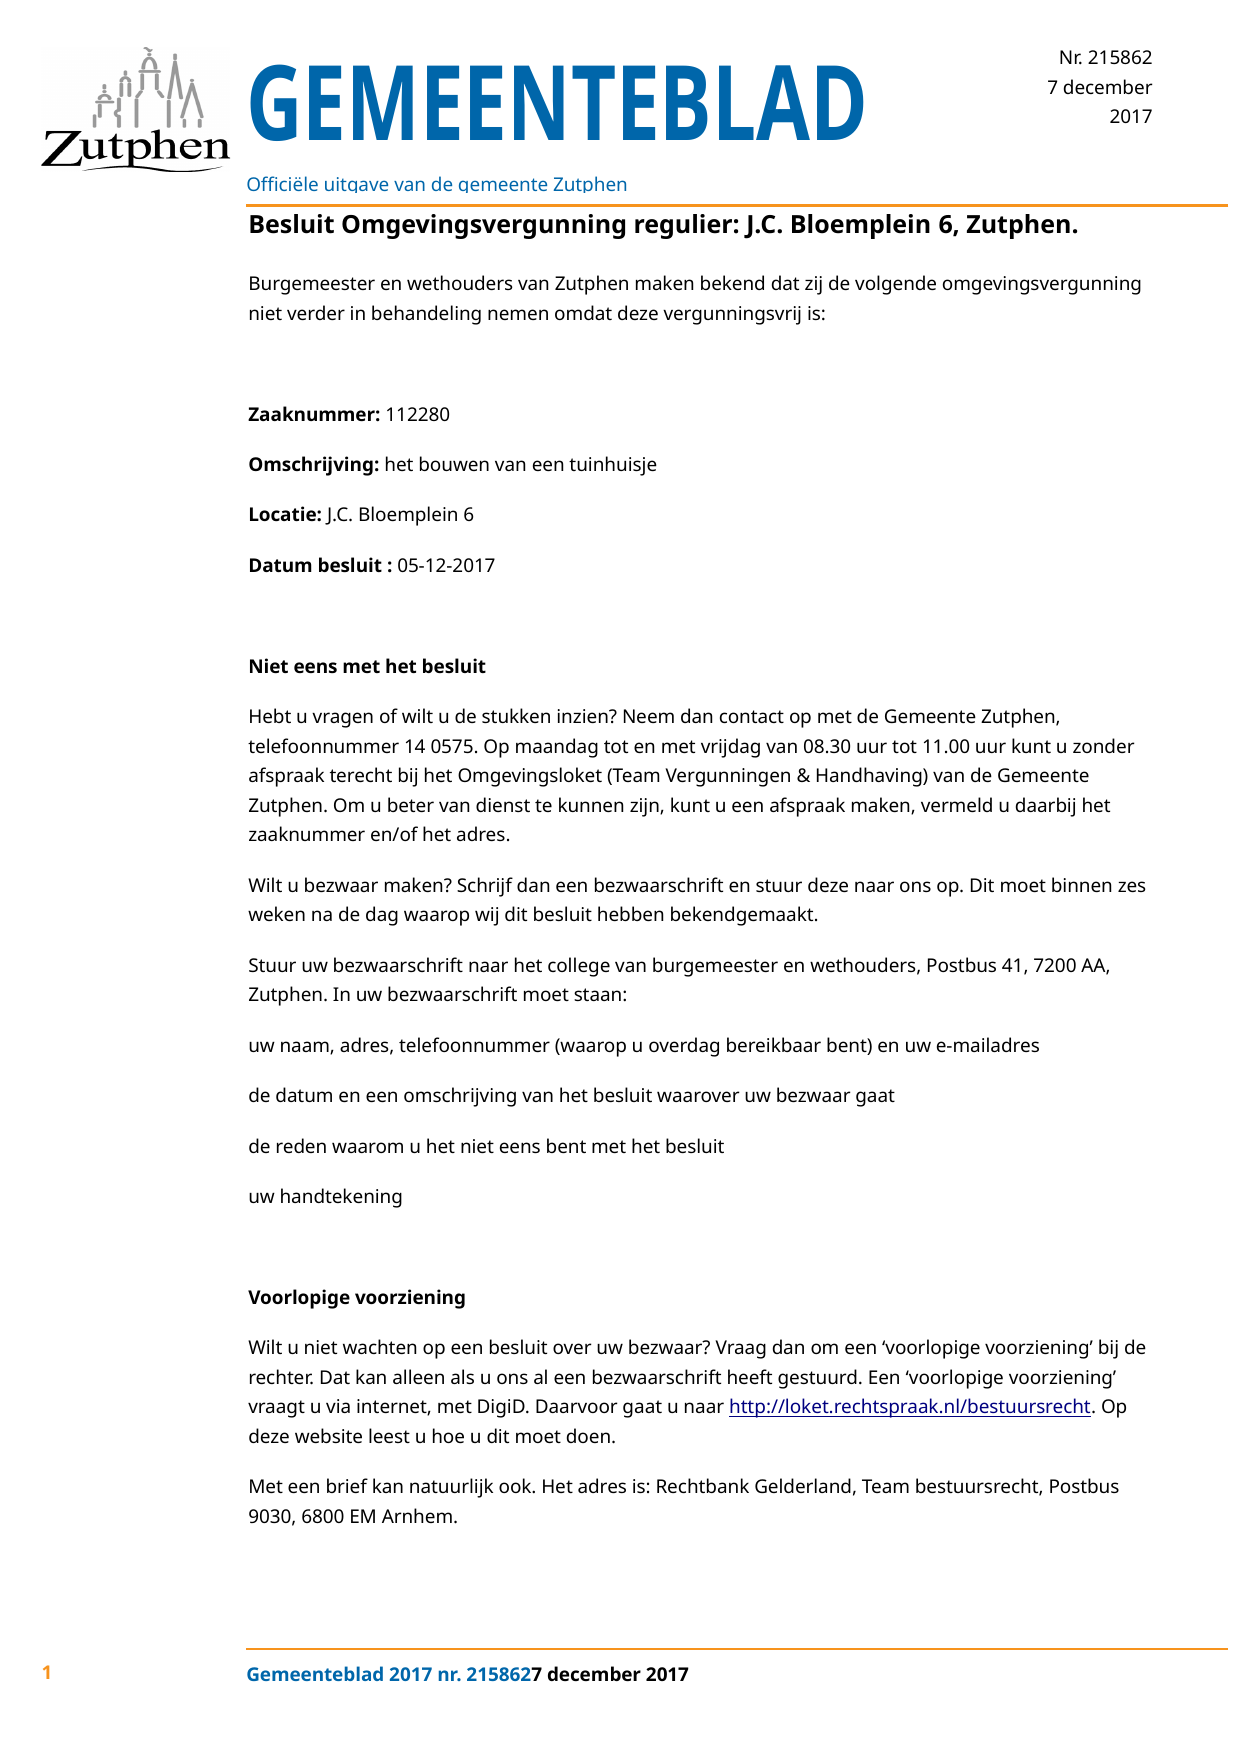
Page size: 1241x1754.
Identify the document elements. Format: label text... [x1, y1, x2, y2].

text de datum en een omschrijving van het besluit waarover uw bezwaar gaat [248, 1082, 1152, 1108]
text Hebt u vragen of wilt u de stukken inzien? Neem dan contact op met de Gemeente Zutphen, telefoonnummer 14 0575. Op maandag tot en met vrijdag van 08.30 uur tot 11.00 uur kunt u zonder afspraak terecht bij het Omgevingsloket (Team Vergunningen & Handhaving) van de Gemeente Zutphen. Om u beter van dienst te kunnen zijn, kunt u een afspraak maken, vermeld u daarbij het zaaknummer en/of het adres. [248, 703, 1152, 847]
text Locatie: J.C. Bloemplein 6 [248, 502, 1152, 527]
text Wilt u bezwaar maken? Schrijf dan een bezwaarschrift en stuur deze naar ons op. Dit moet binnen zes weken na de dag waarop wij dit besluit hebben bekendgemaakt. [248, 872, 1152, 927]
text Omschrijving: het bouwen van een tuinhuisje [248, 451, 1152, 477]
text Niet eens met het besluit [248, 653, 1152, 678]
text Zaaknummer: 112280 [248, 401, 1152, 426]
text Stuur uw bezwaarschrift naar het college van burgemeester en wethouders, Postbus 41, 7200 AA, Zutphen. In uw bezwaarschrift moet staan: [248, 952, 1152, 1007]
text Burgemeester en wethouders van Zutphen maken bekend dat zij de volgende omgevingsvergunning niet verder in behandeling nemen omdat deze vergunningsvrij is: [248, 270, 1152, 326]
text Wilt u niet wachten op een besluit over uw bezwaar? Vraag dan om een ‘voorlopige voorziening’ bij de rechter. Dat kan alleen als u ons al een bezwaarschrift heeft gestuurd. Een ‘voorlopige voorziening’ vraagt u via internet, met DigiD. Daarvoor gaat u naar http://loket.rechtspraak.nl/bestuursrecht. Op deze website leest u hoe u dit moet doen. [248, 1334, 1152, 1449]
text Met een brief kan natuurlijk ook. Het adres is: Rechtbank Gelderland, Team bestuursrecht, Postbus 9030, 6800 EM Arnhem. [248, 1474, 1152, 1529]
picture [41, 47, 231, 172]
text uw handtekening [248, 1183, 1152, 1209]
text Datum besluit : 05-12-2017 [248, 552, 1152, 578]
text uw naam, adres, telefoonnummer (waarop u overdag bereikbaar bent) en uw e-mailadres [248, 1032, 1152, 1058]
text Besluit Omgevingsvergunning regulier: J.C. Bloemplein 6, Zutphen. [248, 207, 1152, 241]
text de reden waarom u het niet eens bent met het besluit [248, 1133, 1152, 1158]
text Voorlopige voorziening [248, 1284, 1152, 1310]
